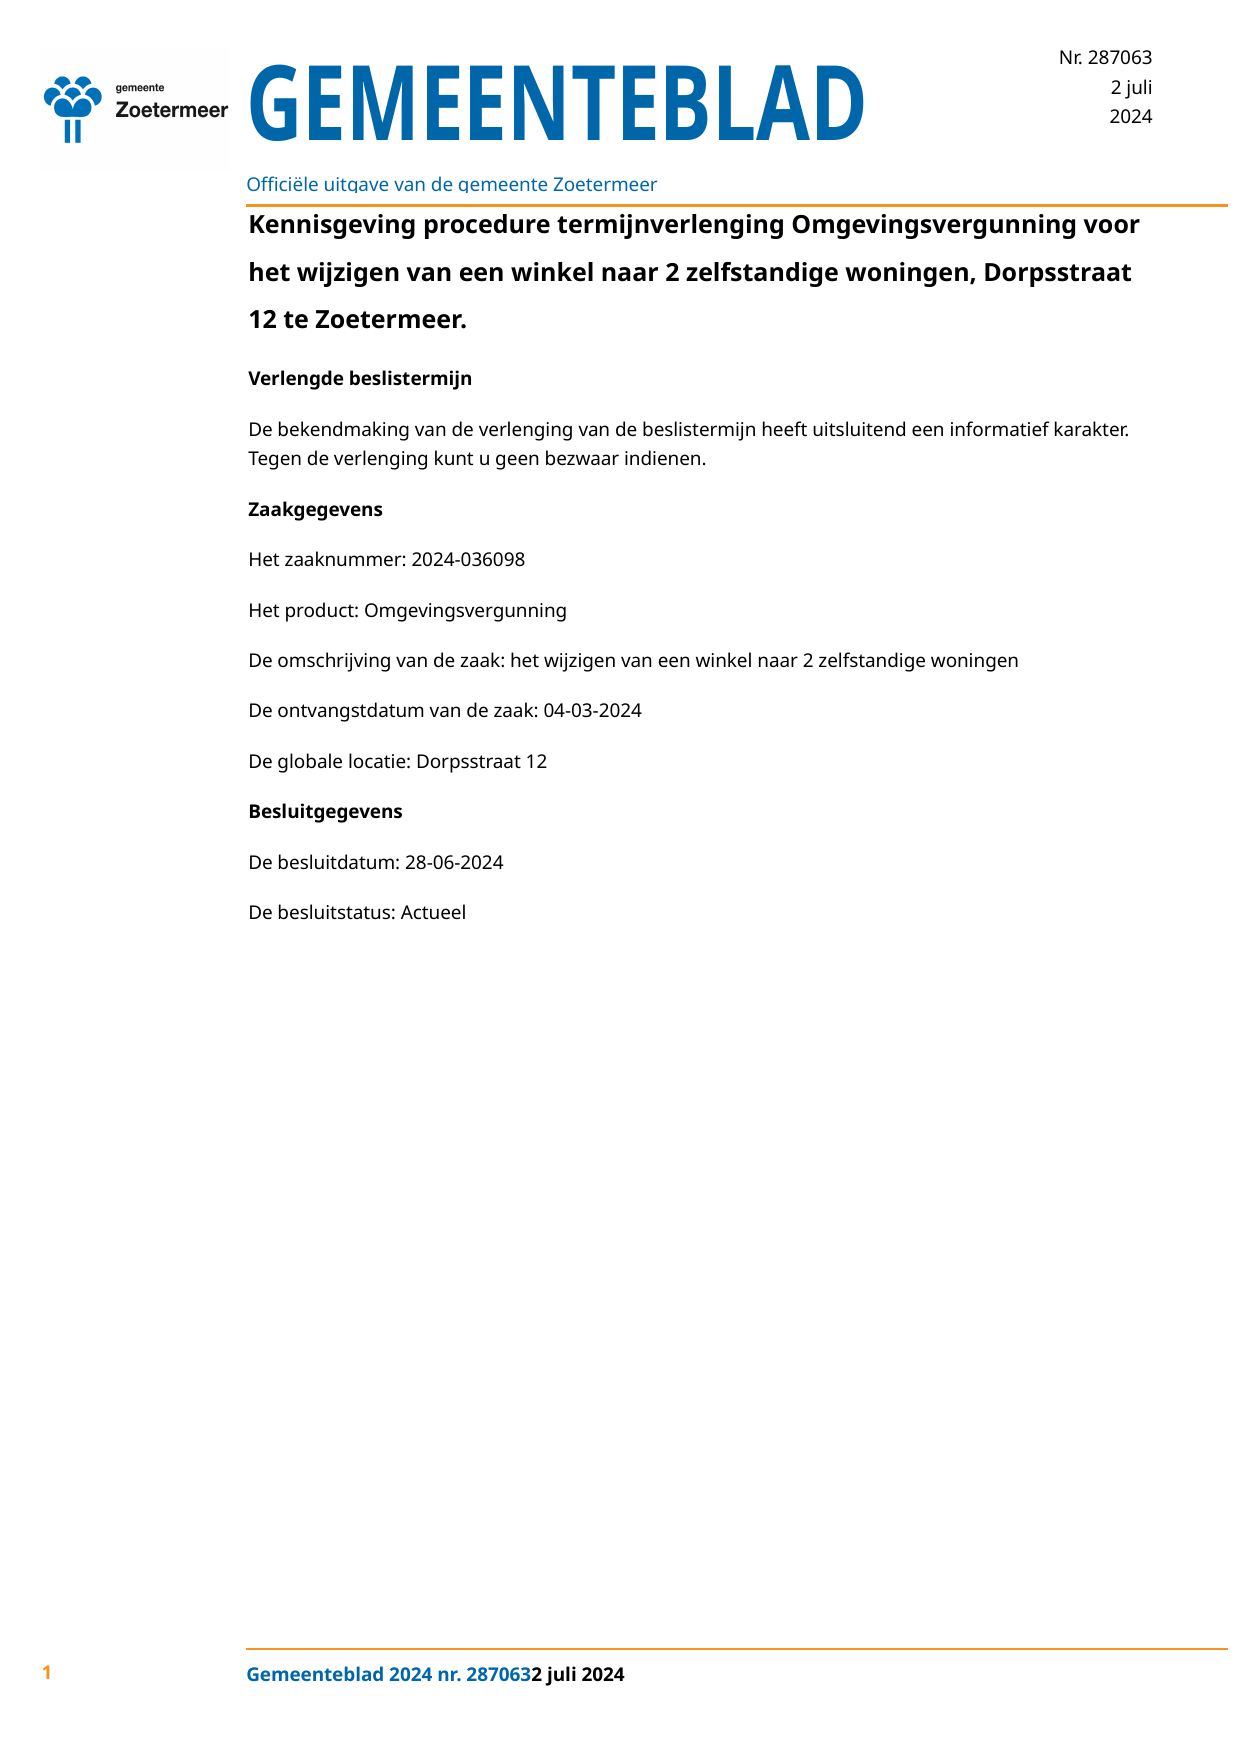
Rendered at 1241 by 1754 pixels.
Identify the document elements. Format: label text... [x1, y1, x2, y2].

text Verlengde beslistermijn [248, 366, 1152, 391]
text De ontvangstdatum van de zaak: 04-03-2024 [248, 698, 1152, 723]
picture [41, 47, 231, 172]
text Het product: Omgevingsvergunning [248, 597, 1152, 622]
text De omschrijving van de zaak: het wijzigen van een winkel naar 2 zelfstandige woningen [248, 647, 1152, 673]
text De bekendmaking van de verlenging van de beslistermijn heeft uitsluitend een informatief karakter. Tegen de verlenging kunt u geen bezwaar indienen. [248, 416, 1152, 471]
text De besluitdatum: 28-06-2024 [248, 849, 1152, 874]
text De globale locatie: Dorpsstraat 12 [248, 748, 1152, 774]
text Zaakgegevens [248, 496, 1152, 522]
text De besluitstatus: Actueel [248, 899, 1152, 925]
text Kennisgeving procedure termijnverlenging Omgevingsvergunning voor het wijzigen van een winkel naar 2 zelfstandige woningen, Dorpsstraat 12 te Zoetermeer. [248, 207, 1152, 336]
text Besluitgegevens [248, 798, 1152, 824]
text Het zaaknummer: 2024-036098 [248, 546, 1152, 572]
